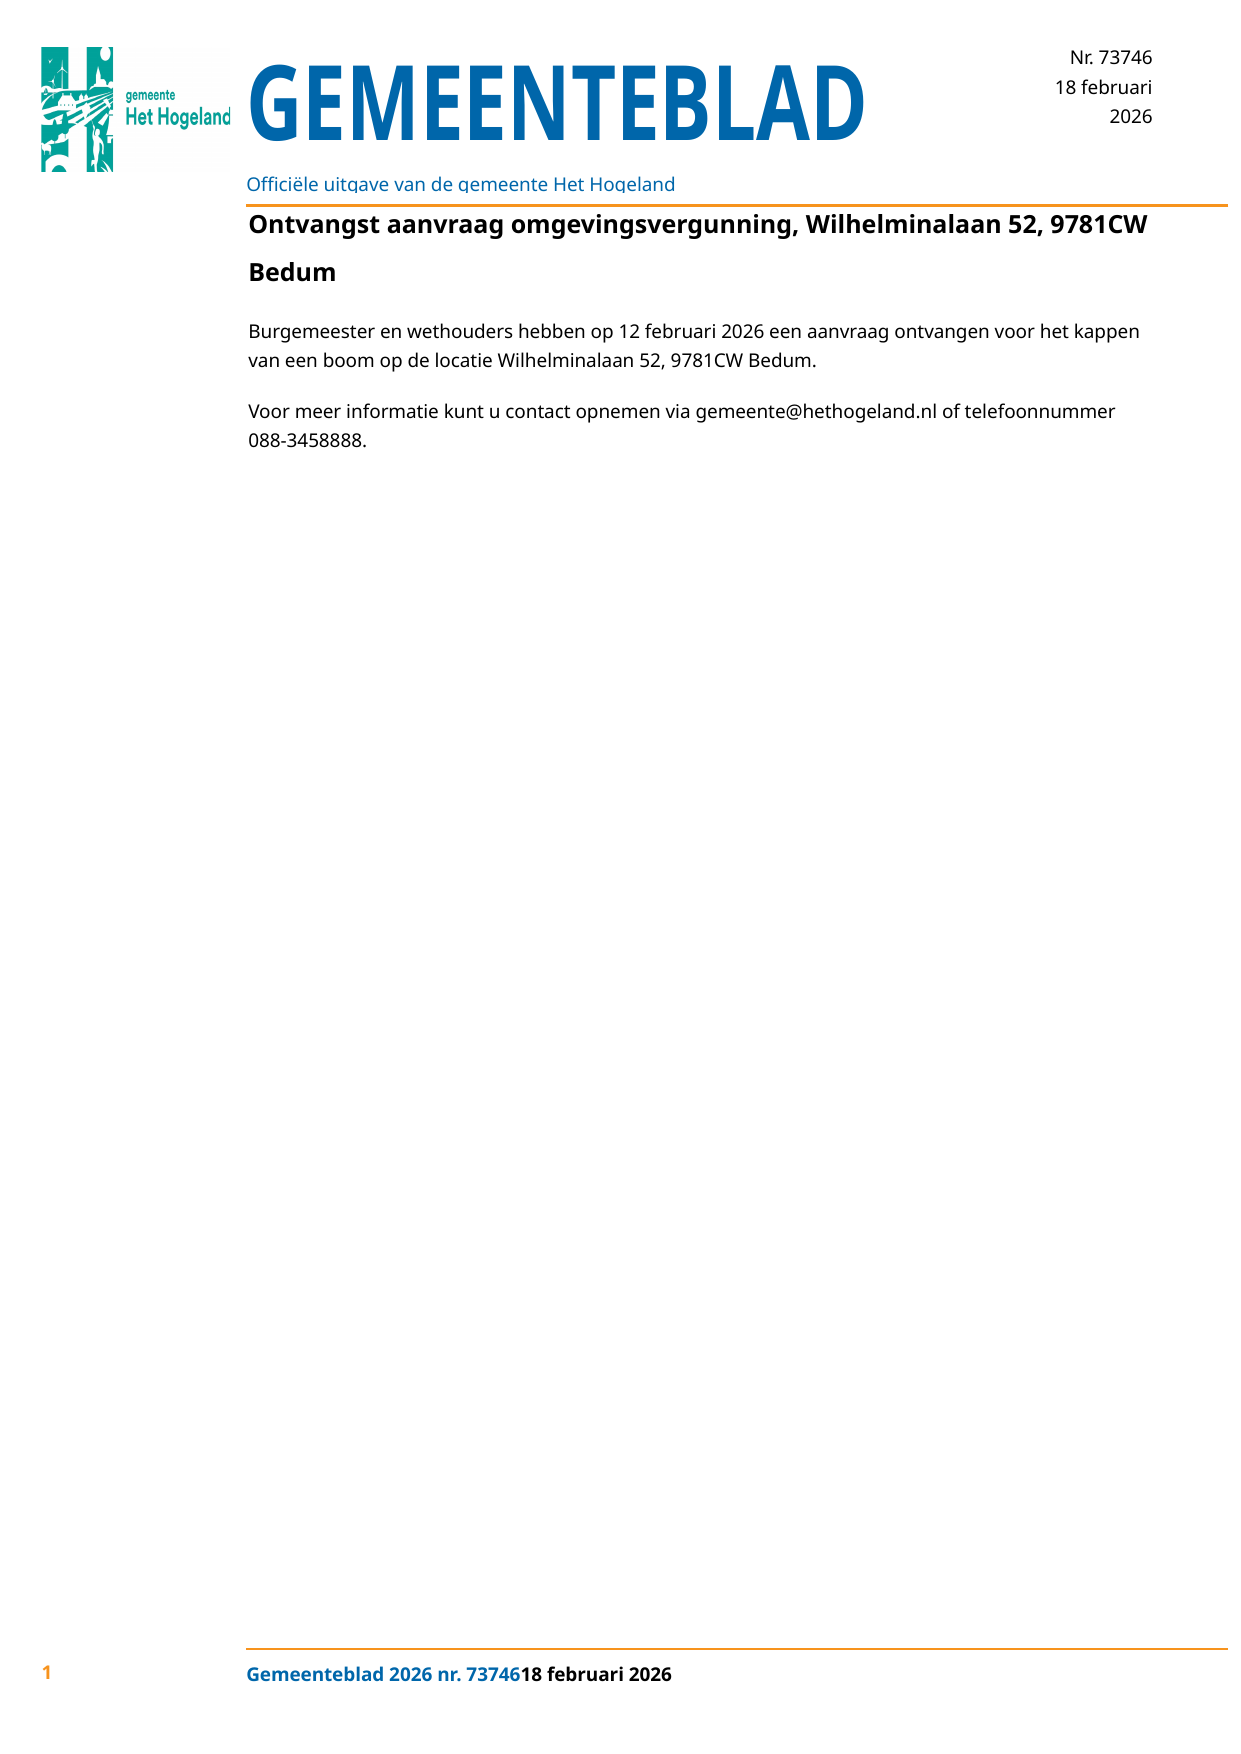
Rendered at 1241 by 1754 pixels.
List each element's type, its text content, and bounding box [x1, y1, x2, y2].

text Ontvangst aanvraag omgevingsvergunning, Wilhelminalaan 52, 9781CW Bedum [248, 207, 1152, 288]
picture [41, 47, 231, 172]
text Voor meer informatie kunt u contact opnemen via gemeente@hethogeland.nl of telefoonnummer 088-3458888. [248, 398, 1152, 453]
text Burgemeester en wethouders hebben op 12 februari 2026 een aanvraag ontvangen voor het kappen van een boom op de locatie Wilhelminalaan 52, 9781CW Bedum. [248, 318, 1152, 373]
